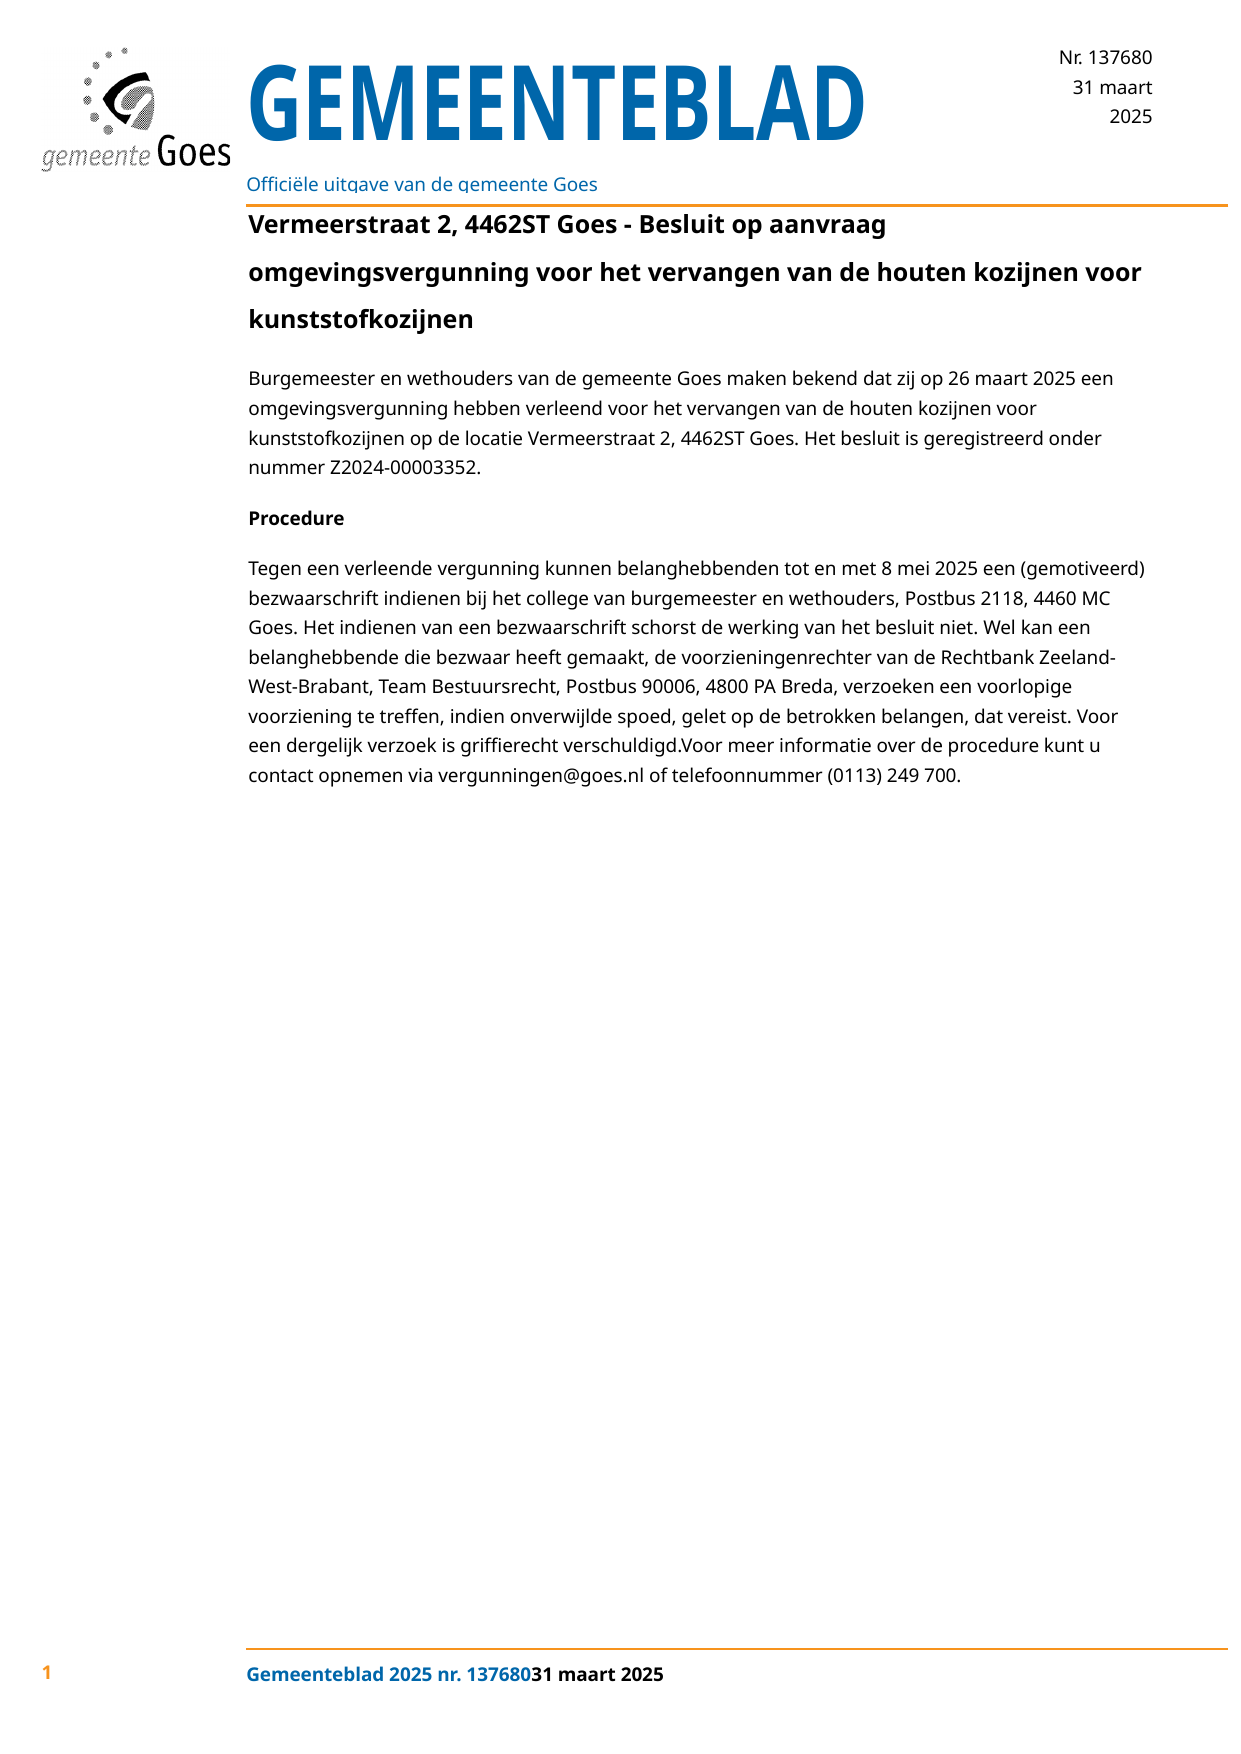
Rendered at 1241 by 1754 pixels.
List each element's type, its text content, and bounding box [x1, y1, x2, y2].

text Procedure [248, 505, 1152, 530]
text Tegen een verleende vergunning kunnen belanghebbenden tot en met 8 mei 2025 een (gemotiveerd) bezwaarschrift indienen bij het college van burgemeester en wethouders, Postbus 2118, 4460 MC Goes. Het indienen van een bezwaarschrift schorst de werking van het besluit niet. Wel kan een belanghebbende die bezwaar heeft gemaakt, de voorzieningenrechter van de Rechtbank Zeeland-West-Brabant, Team Bestuursrecht, Postbus 90006, 4800 PA Breda, verzoeken een voorlopige voorziening te treffen, indien onverwijlde spoed, gelet op de betrokken belangen, dat vereist. Voor een dergelijk verzoek is griffierecht verschuldigd.Voor meer informatie over de procedure kunt u contact opnemen via vergunningen@goes.nl of telefoonnummer (0113) 249 700. [248, 555, 1152, 788]
text Burgemeester en wethouders van de gemeente Goes maken bekend dat zij op 26 maart 2025 een omgevingsvergunning hebben verleend voor het vervangen van de houten kozijnen voor kunststofkozijnen op de locatie Vermeerstraat 2, 4462ST Goes. Het besluit is geregistreerd onder nummer Z2024-00003352. [248, 366, 1152, 480]
text Vermeerstraat 2, 4462ST Goes - Besluit op aanvraag omgevingsvergunning voor het vervangen van de houten kozijnen voor kunststofkozijnen [248, 207, 1152, 336]
picture [41, 47, 231, 172]
